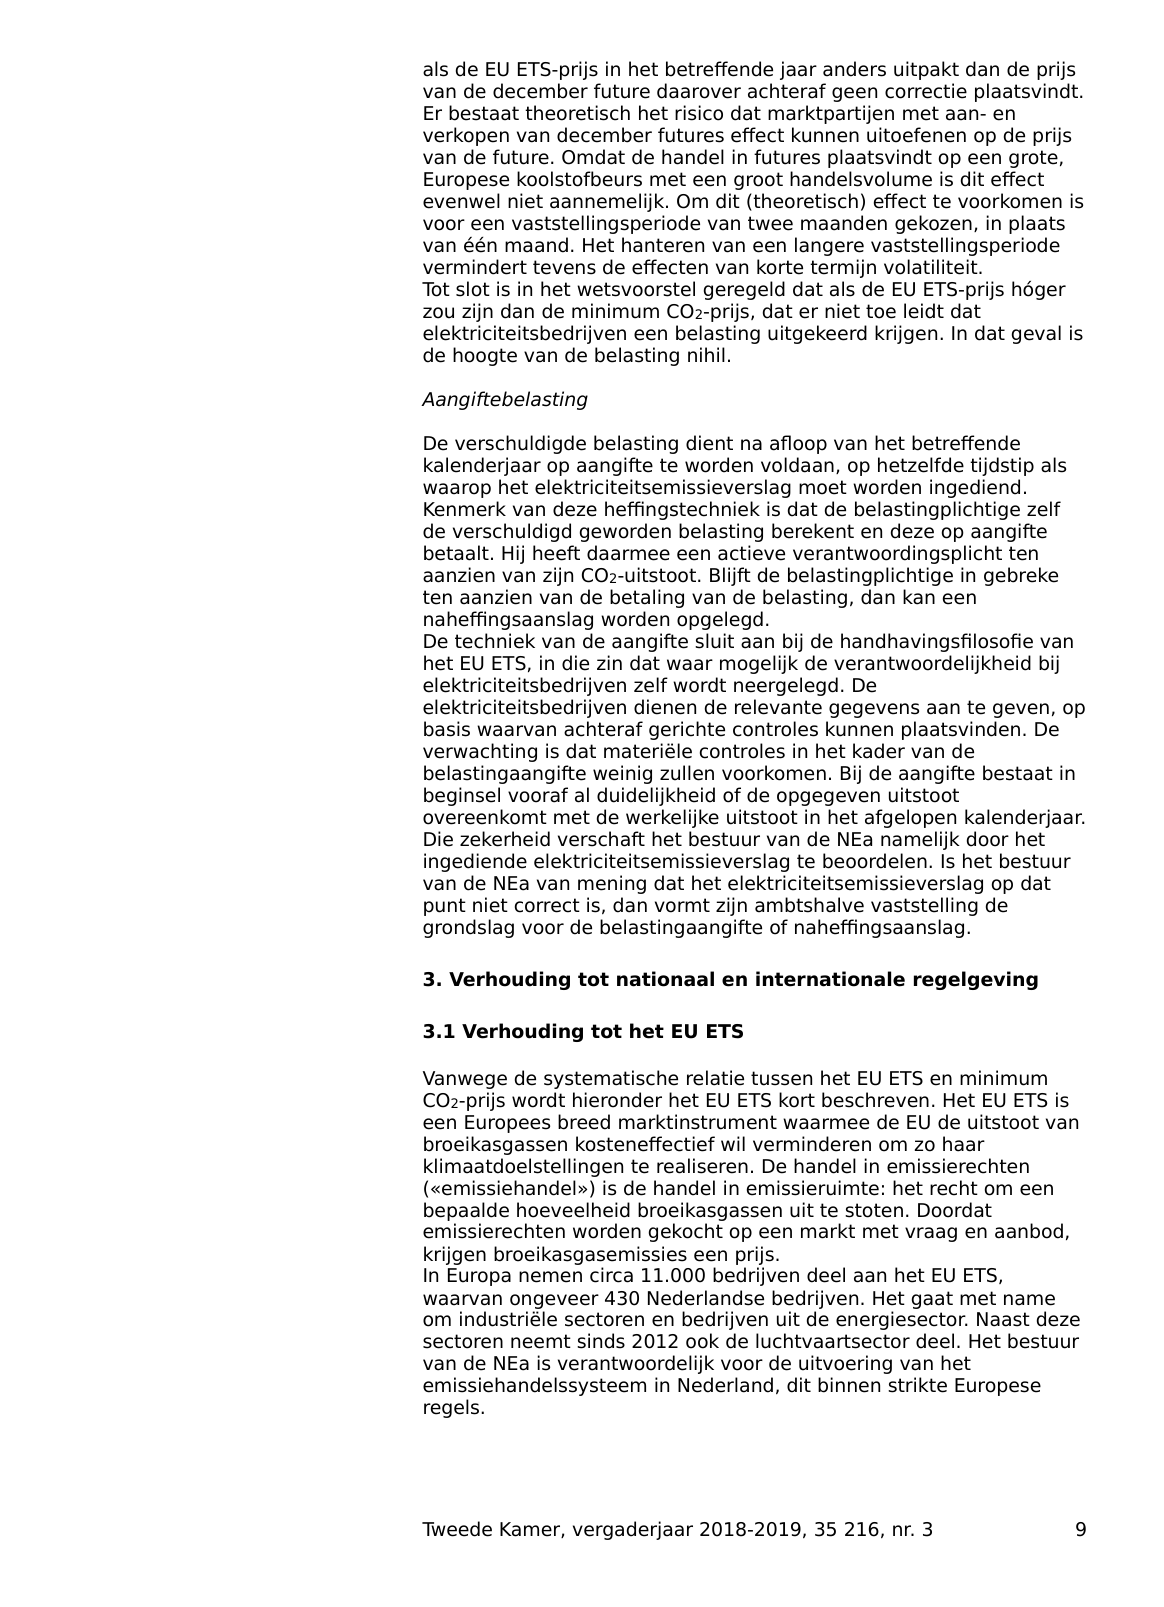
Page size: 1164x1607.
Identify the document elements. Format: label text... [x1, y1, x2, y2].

subtitle 3. Verhouding tot nationaal en internationale regelgeving [422, 969, 1087, 991]
text De verschuldigde belasting dient na afloop van het betreffende kalenderjaar op aangifte te worden voldaan, op hetzelfde tijdstip als waarop het elektriciteitsemissieverslag moet worden ingediend. Kenmerk van deze heffingstechniek is dat de belastingplichtige zelf de verschuldigd geworden belasting berekent en deze op aangifte betaalt. Hij heeft daarmee een actieve verantwoordingsplicht ten aanzien van zijn CO2-uitstoot. Blijft de belastingplichtige in gebreke ten aanzien van de betaling van de belasting, dan kan een naheffingsaanslag worden opgelegd. [422, 433, 1087, 631]
text Tot slot is in het wetsvoorstel geregeld dat als de EU ETS-prijs hóger zou zijn dan de minimum CO2-prijs, dat er niet toe leidt dat elektriciteitsbedrijven een belasting uitgekeerd krijgen. In dat geval is de hoogte van de belasting nihil. [422, 279, 1087, 367]
subtitle 3.1 Verhouding tot het EU ETS [422, 1021, 1087, 1043]
text als de EU ETS-prijs in het betreffende jaar anders uitpakt dan de prijs van de december future daarover achteraf geen correctie plaatsvindt. Er bestaat theoretisch het risico dat marktpartijen met aan- en verkopen van december futures effect kunnen uitoefenen op de prijs van de future. Omdat de handel in futures plaatsvindt op een grote, Europese koolstofbeurs met een groot handelsvolume is dit effect evenwel niet aannemelijk. Om dit (theoretisch) effect te voorkomen is voor een vaststellingsperiode van twee maanden gekozen, in plaats van één maand. Het hanteren van een langere vaststellingsperiode vermindert tevens de effecten van korte termijn volatiliteit. [422, 59, 1087, 279]
text In Europa nemen circa 11.000 bedrijven deel aan het EU ETS, waarvan ongeveer 430 Nederlandse bedrijven. Het gaat met name om industriële sectoren en bedrijven uit de energiesector. Naast deze sectoren neemt sinds 2012 ook de luchtvaartsector deel. Het bestuur van de NEa is verantwoordelijk voor de uitvoering van het emissiehandelssysteem in Nederland, dit binnen strikte Europese regels. [422, 1265, 1087, 1419]
text Vanwege de systematische relatie tussen het EU ETS en minimum CO2-prijs wordt hieronder het EU ETS kort beschreven. Het EU ETS is een Europees breed marktinstrument waarmee de EU de uitstoot van broeikasgassen kosteneffectief wil verminderen om zo haar klimaatdoelstellingen te realiseren. De handel in emissierechten («emissiehandel») is de handel in emissieruimte: het recht om een bepaalde hoeveelheid broeikasgassen uit te stoten. Doordat emissierechten worden gekocht op een markt met vraag en aanbod, krijgen broeikasgasemissies een prijs. [422, 1068, 1087, 1265]
text De techniek van de aangifte sluit aan bij de handhavingsfilosofie van het EU ETS, in die zin dat waar mogelijk de verantwoordelijkheid bij elektriciteitsbedrijven zelf wordt neergelegd. De elektriciteitsbedrijven dienen de relevante gegevens aan te geven, op basis waarvan achteraf gerichte controles kunnen plaatsvinden. De verwachting is dat materiële controles in het kader van de belastingaangifte weinig zullen voorkomen. Bij de aangifte bestaat in beginsel vooraf al duidelijkheid of de opgegeven uitstoot overeenkomt met de werkelijke uitstoot in het afgelopen kalenderjaar. Die zekerheid verschaft het bestuur van de NEa namelijk door het ingediende elektriciteitsemissieverslag te beoordelen. Is het bestuur van de NEa van mening dat het elektriciteitsemissieverslag op dat punt niet correct is, dan vormt zijn ambtshalve vaststelling de grondslag voor de belastingaangifte of naheffingsaanslag. [422, 631, 1087, 939]
subtitle Aangiftebelasting [422, 389, 1087, 411]
